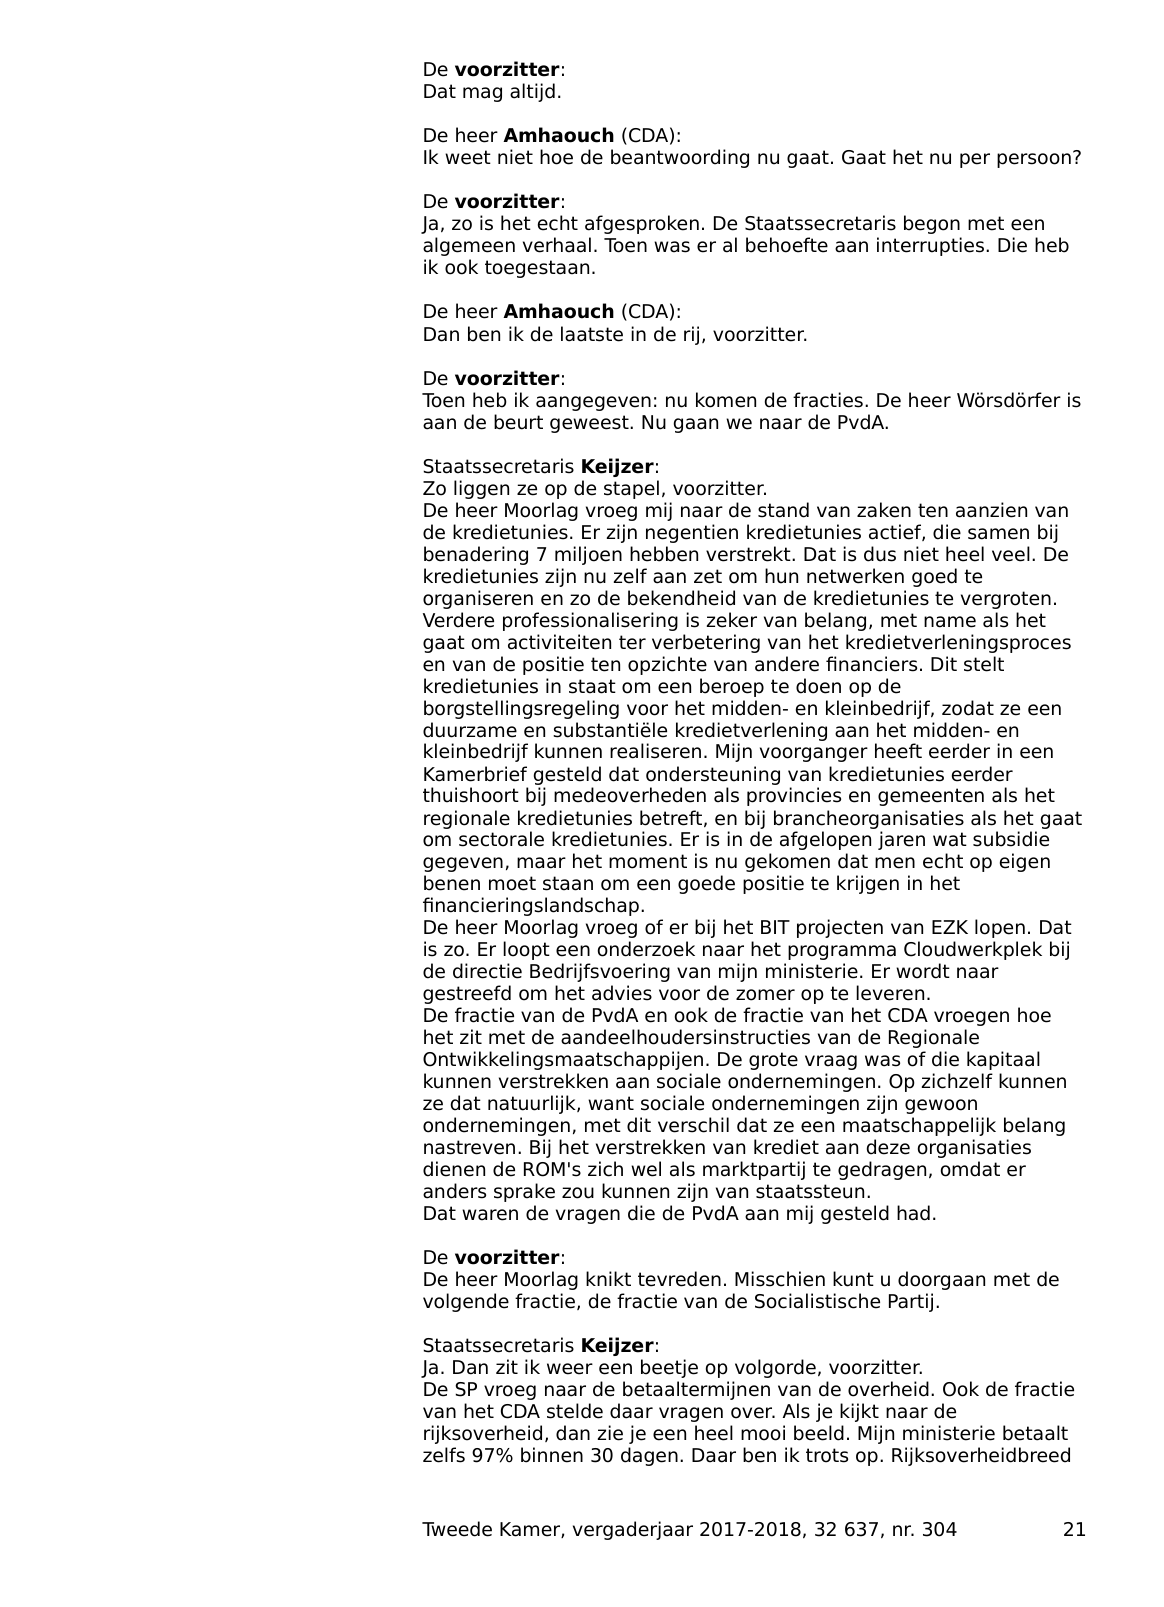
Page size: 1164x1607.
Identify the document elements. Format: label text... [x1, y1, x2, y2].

text Staatssecretaris Keijzer: [422, 1335, 1087, 1357]
text De heer Moorlag knikt tevreden. Misschien kunt u doorgaan met de volgende fractie, de fractie van de Socialistische Partij. [422, 1269, 1087, 1313]
text De voorzitter: [422, 59, 1087, 81]
text Ja. Dan zit ik weer een beetje op volgorde, voorzitter. [422, 1357, 1087, 1379]
text Ik weet niet hoe de beantwoording nu gaat. Gaat het nu per persoon? [422, 147, 1087, 169]
text De fractie van de PvdA en ook de fractie van het CDA vroegen hoe het zit met de aandeelhoudersinstructies van de Regionale Ontwikkelingsmaatschappijen. De grote vraag was of die kapitaal kunnen verstrekken aan sociale ondernemingen. Op zichzelf kunnen ze dat natuurlijk, want sociale ondernemingen zijn gewoon ondernemingen, met dit verschil dat ze een maatschappelijk belang nastreven. Bij het verstrekken van krediet aan deze organisaties dienen de ROM's zich wel als marktpartij te gedragen, omdat er anders sprake zou kunnen zijn van staatssteun. [422, 1005, 1087, 1203]
text De heer Amhaouch (CDA): [422, 125, 1087, 147]
text Dat waren de vragen die de PvdA aan mij gesteld had. [422, 1203, 1087, 1225]
text De heer Amhaouch (CDA): [422, 301, 1087, 323]
text De voorzitter: [422, 368, 1087, 389]
text De voorzitter: [422, 191, 1087, 213]
text Ja, zo is het echt afgesproken. De Staatssecretaris begon met een algemeen verhaal. Toen was er al behoefte aan interrupties. Die heb ik ook toegestaan. [422, 213, 1087, 279]
text Staatssecretaris Keijzer: [422, 456, 1087, 478]
text De voorzitter: [422, 1247, 1087, 1269]
text De SP vroeg naar de betaaltermijnen van de overheid. Ook de fractie van het CDA stelde daar vragen over. Als je kijkt naar de rijksoverheid, dan zie je een heel mooi beeld. Mijn ministerie betaalt zelfs 97% binnen 30 dagen. Daar ben ik trots op. Rijksoverheidbreed [422, 1379, 1087, 1467]
text Zo liggen ze op de stapel, voorzitter. [422, 478, 1087, 500]
text Dan ben ik de laatste in de rij, voorzitter. [422, 323, 1087, 345]
text De heer Moorlag vroeg of er bij het BIT projecten van EZK lopen. Dat is zo. Er loopt een onderzoek naar het programma Cloudwerkplek bij de directie Bedrijfsvoering van mijn ministerie. Er wordt naar gestreefd om het advies voor de zomer op te leveren. [422, 917, 1087, 1005]
text Dat mag altijd. [422, 81, 1087, 103]
text Toen heb ik aangegeven: nu komen de fracties. De heer Wörsdörfer is aan de beurt geweest. Nu gaan we naar de PvdA. [422, 389, 1087, 433]
text De heer Moorlag vroeg mij naar de stand van zaken ten aanzien van de kredietunies. Er zijn negentien kredietunies actief, die samen bij benadering 7 miljoen hebben verstrekt. Dat is dus niet heel veel. De kredietunies zijn nu zelf aan zet om hun netwerken goed te organiseren en zo de bekendheid van de kredietunies te vergroten. Verdere professionalisering is zeker van belang, met name als het gaat om activiteiten ter verbetering van het kredietverleningsproces en van de positie ten opzichte van andere financiers. Dit stelt kredietunies in staat om een beroep te doen op de borgstellingsregeling voor het midden- en kleinbedrijf, zodat ze een duurzame en substantiële kredietverlening aan het midden- en kleinbedrijf kunnen realiseren. Mijn voorganger heeft eerder in een Kamerbrief gesteld dat ondersteuning van kredietunies eerder thuishoort bij medeoverheden als provincies en gemeenten als het regionale kredietunies betreft, en bij brancheorganisaties als het gaat om sectorale kredietunies. Er is in de afgelopen jaren wat subsidie gegeven, maar het moment is nu gekomen dat men echt op eigen benen moet staan om een goede positie te krijgen in het financieringslandschap. [422, 500, 1087, 917]
